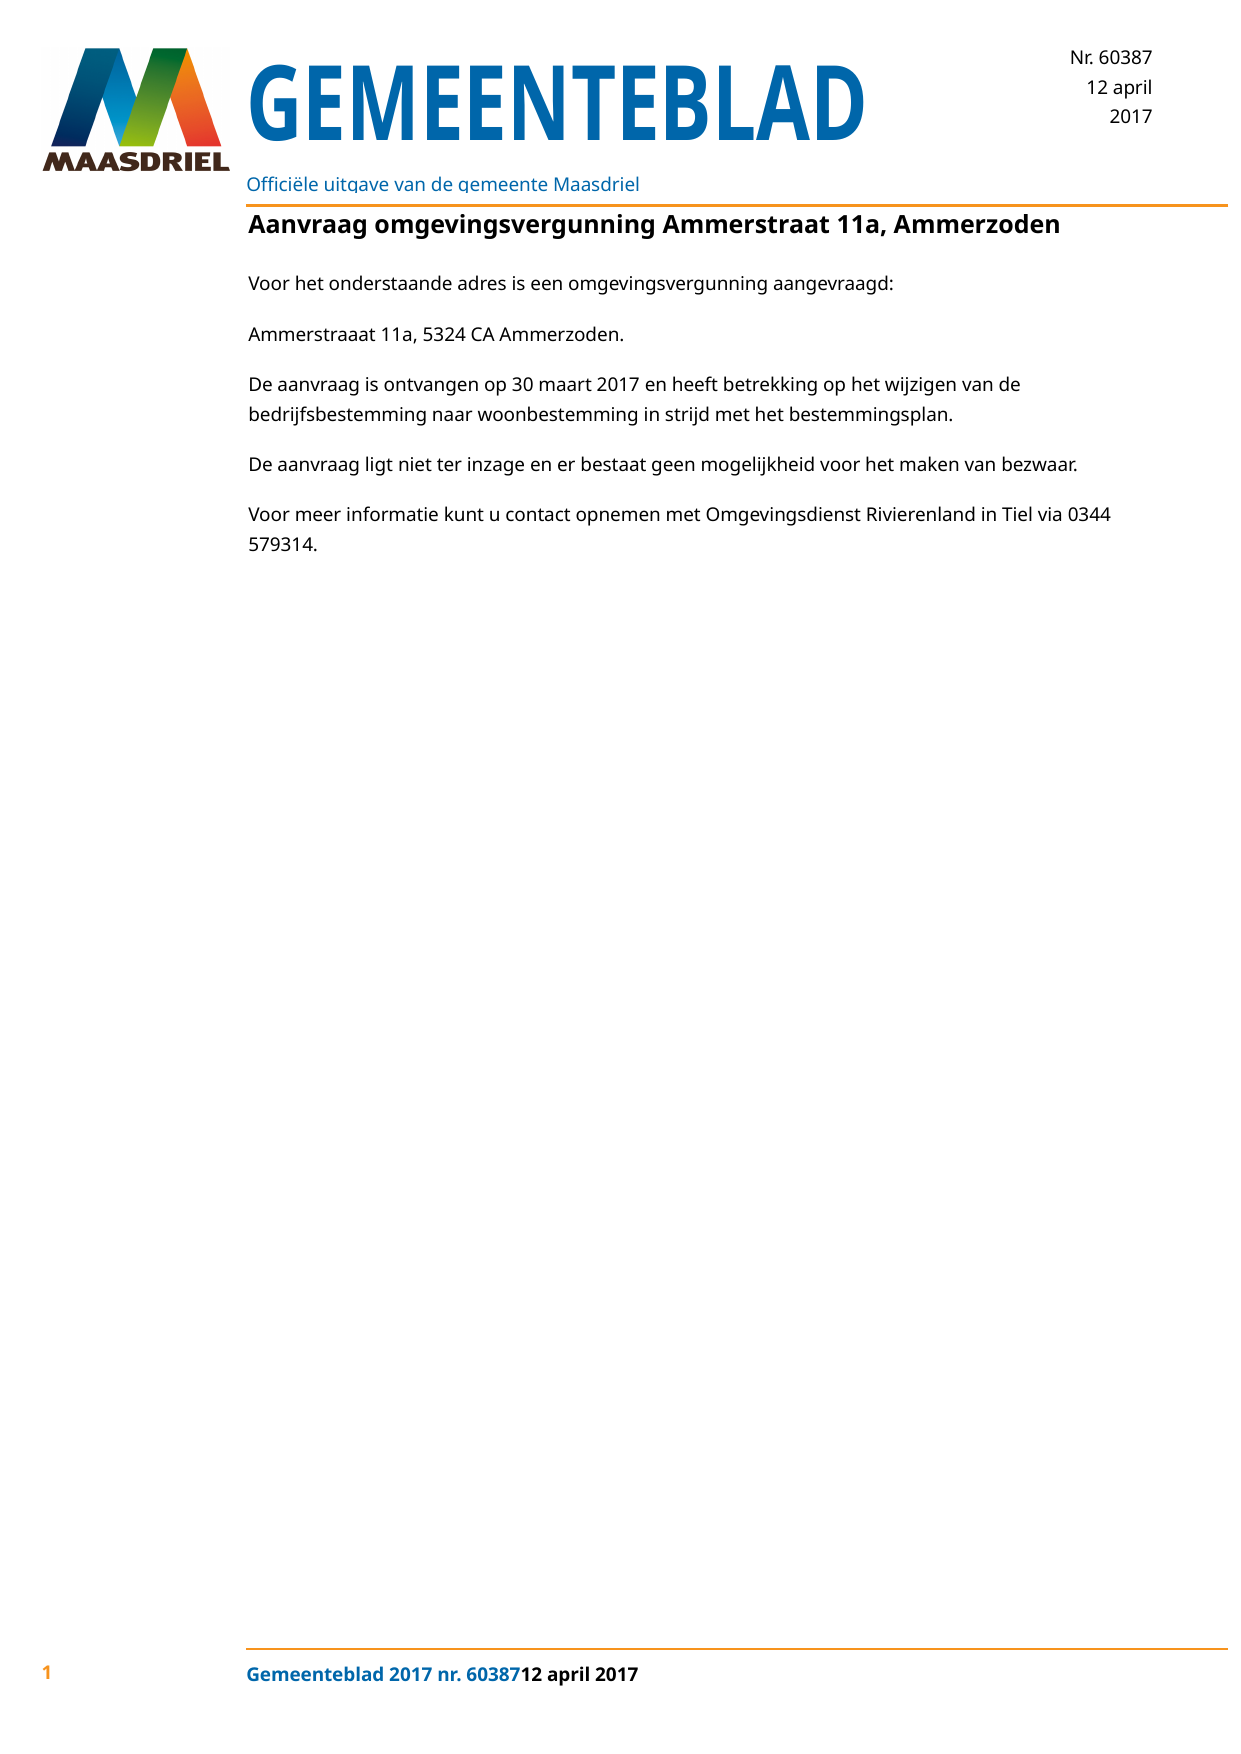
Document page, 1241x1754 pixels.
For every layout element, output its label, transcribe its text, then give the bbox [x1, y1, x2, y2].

text Voor meer informatie kunt u contact opnemen met Omgevingsdienst Rivierenland in Tiel via 0344 579314. [248, 502, 1152, 557]
text Ammerstraaat 11a, 5324 CA Ammerzoden. [248, 321, 1152, 346]
text Aanvraag omgevingsvergunning Ammerstraat 11a, Ammerzoden [248, 207, 1152, 241]
text De aanvraag is ontvangen op 30 maart 2017 en heeft betrekking op het wijzigen van de bedrijfsbestemming naar woonbestemming in strijd met het bestemmingsplan. [248, 371, 1152, 426]
picture [41, 47, 231, 172]
text Voor het onderstaande adres is een omgevingsvergunning aangevraagd: [248, 270, 1152, 296]
text De aanvraag ligt niet ter inzage en er bestaat geen mogelijkheid voor het maken van bezwaar. [248, 451, 1152, 477]
